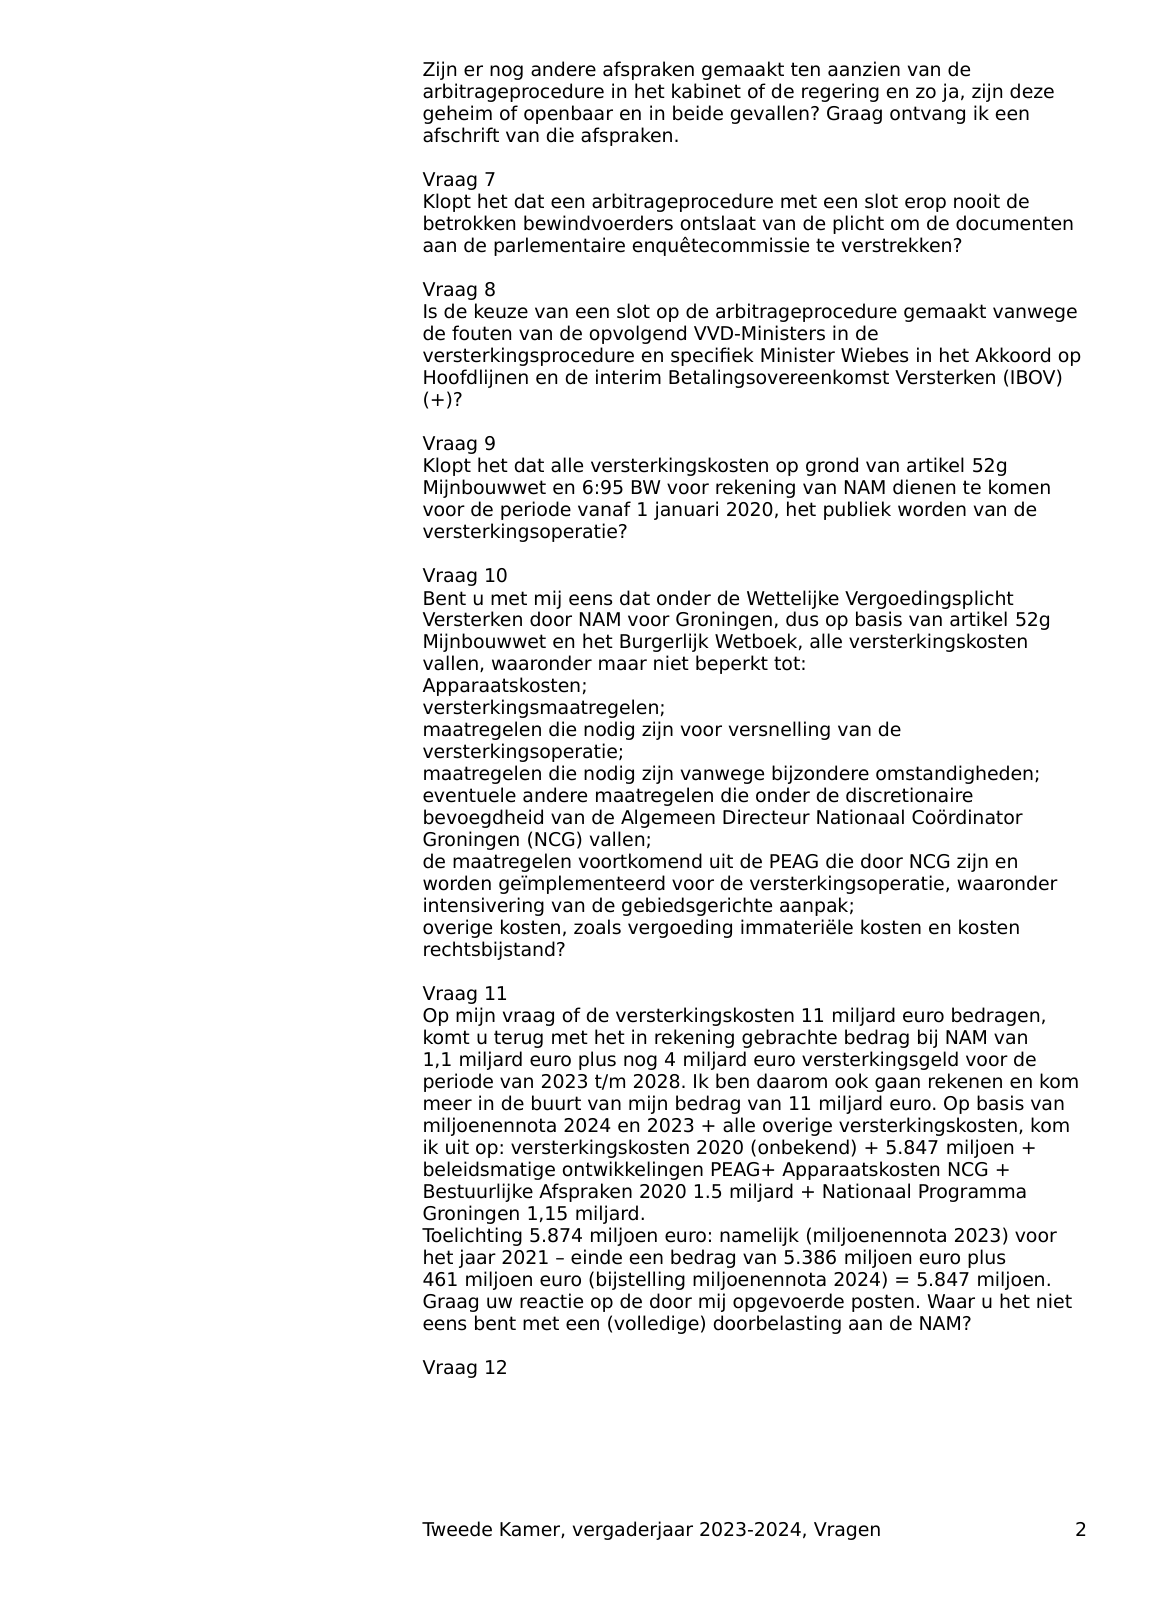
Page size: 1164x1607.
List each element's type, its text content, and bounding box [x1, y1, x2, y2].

text Vraag 7 [422, 169, 1087, 191]
text Vraag 9 [422, 433, 1087, 455]
text Vraag 11 [422, 983, 1087, 1005]
text Vraag 12 [422, 1357, 1087, 1379]
text Klopt het dat alle versterkingskosten op grond van artikel 52g Mijnbouwwet en 6:95 BW voor rekening van NAM dienen te komen voor de periode vanaf 1 januari 2020, het publiek worden van de versterkingsoperatie? [422, 455, 1087, 543]
text Vraag 10 [422, 565, 1087, 587]
text overige kosten, zoals vergoeding immateriële kosten en kosten rechtsbijstand? [422, 917, 1087, 961]
text Bent u met mij eens dat onder de Wettelijke Vergoedingsplicht Versterken door NAM voor Groningen, dus op basis van artikel 52g Mijnbouwwet en het Burgerlijk Wetboek, alle versterkingskosten vallen, waaronder maar niet beperkt tot: [422, 587, 1087, 675]
text Op mijn vraag of de versterkingskosten 11 miljard euro bedragen, komt u terug met het in rekening gebrachte bedrag bij NAM van 1,1 miljard euro plus nog 4 miljard euro versterkingsgeld voor de periode van 2023 t/m 2028. Ik ben daarom ook gaan rekenen en kom meer in de buurt van mijn bedrag van 11 miljard euro. Op basis van miljoenennota 2024 en 2023 + alle overige versterkingskosten, kom ik uit op: versterkingskosten 2020 (onbekend) + 5.847 miljoen + beleidsmatige ontwikkelingen PEAG+ Apparaatskosten NCG + Bestuurlijke Afspraken 2020 1.5 miljard + Nationaal Programma Groningen 1,15 miljard. [422, 1005, 1087, 1225]
text Klopt het dat een arbitrageprocedure met een slot erop nooit de betrokken bewindvoerders ontslaat van de plicht om de documenten aan de parlementaire enquêtecommissie te verstrekken? [422, 191, 1087, 257]
text Graag uw reactie op de door mij opgevoerde posten. Waar u het niet eens bent met een (volledige) doorbelasting aan de NAM? [422, 1291, 1087, 1335]
text Zijn er nog andere afspraken gemaakt ten aanzien van de arbitrageprocedure in het kabinet of de regering en zo ja, zijn deze geheim of openbaar en in beide gevallen? Graag ontvang ik een afschrift van die afspraken. [422, 59, 1087, 147]
text eventuele andere maatregelen die onder de discretionaire bevoegdheid van de Algemeen Directeur Nationaal Coördinator Groningen (NCG) vallen; [422, 785, 1087, 851]
text maatregelen die nodig zijn vanwege bijzondere omstandigheden; [422, 763, 1087, 785]
text Is de keuze van een slot op de arbitrageprocedure gemaakt vanwege de fouten van de opvolgend VVD-Ministers in de versterkingsprocedure en specifiek Minister Wiebes in het Akkoord op Hoofdlijnen en de interim Betalingsovereenkomst Versterken (IBOV)(+)? [422, 301, 1087, 411]
text de maatregelen voortkomend uit de PEAG die door NCG zijn en worden geïmplementeerd voor de versterkingsoperatie, waaronder intensivering van de gebiedsgerichte aanpak; [422, 851, 1087, 917]
text Apparaatskosten; [422, 675, 1087, 697]
text maatregelen die nodig zijn voor versnelling van de versterkingsoperatie; [422, 719, 1087, 763]
text versterkingsmaatregelen; [422, 697, 1087, 719]
text Vraag 8 [422, 279, 1087, 301]
text Toelichting 5.874 miljoen euro: namelijk (miljoenennota 2023) voor het jaar 2021 – einde een bedrag van 5.386 miljoen euro plus 461 miljoen euro (bijstelling miljoenennota 2024) = 5.847 miljoen. [422, 1225, 1087, 1291]
